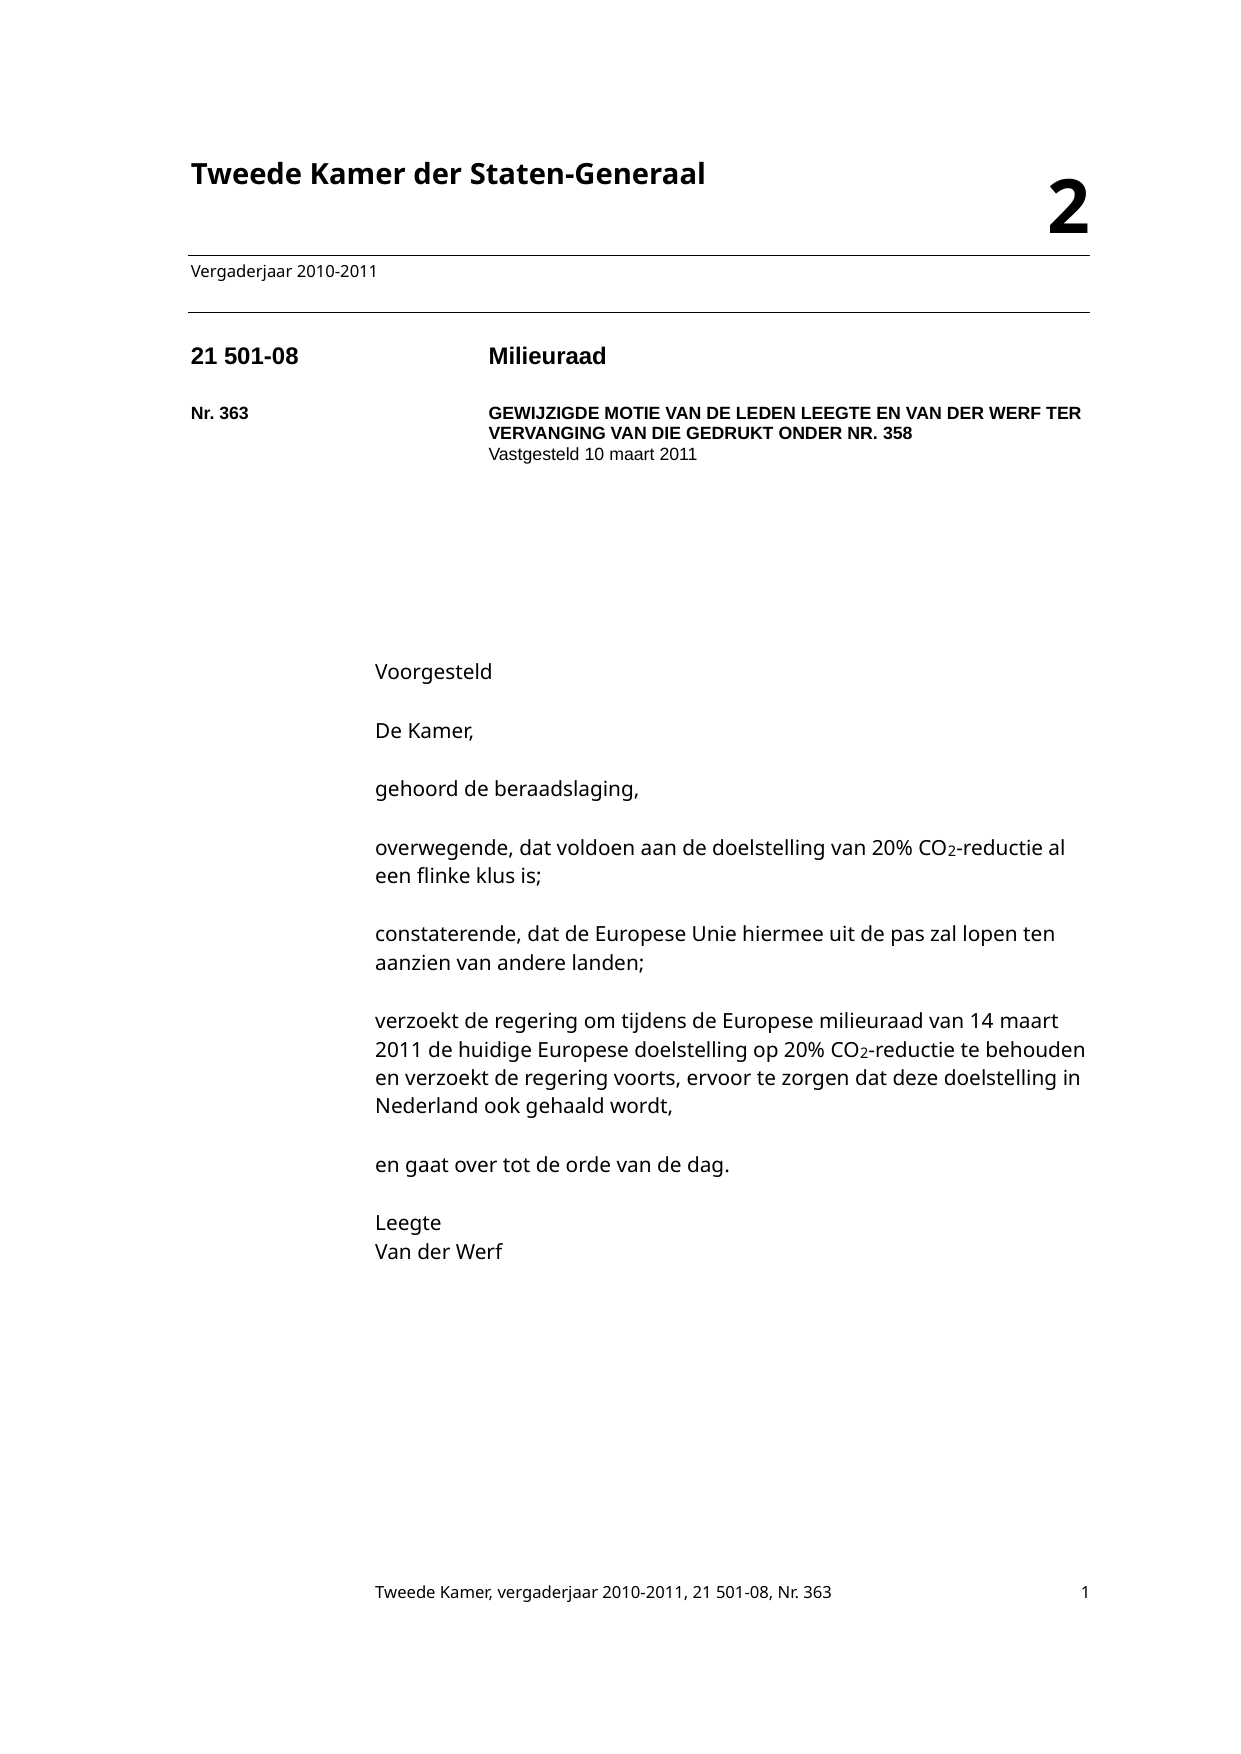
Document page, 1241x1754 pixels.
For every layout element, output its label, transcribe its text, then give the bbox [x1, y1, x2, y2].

table_cell [188, 313, 485, 339]
table_header Tweede Kamer der Staten-Generaal [188, 150, 909, 255]
text gehoord de beraadslaging, [375, 774, 1090, 803]
text De Kamer, [375, 716, 1090, 744]
text verzoekt de regering om tijdens de Europese milieuraad van 14 maart 2011 de huidige Europese doelstelling op 20% CO2-reductie te behouden en verzoekt de regering voorts, ervoor te zorgen dat deze doelstelling in Nederland ook gehaald wordt, [375, 1006, 1090, 1120]
text overwegende, dat voldoen aan de doelstelling van 20% CO2-reductie al een flinke klus is; [375, 833, 1090, 889]
table_cell [485, 256, 1090, 312]
table_cell Nr. 363 [188, 399, 485, 539]
text Voorgesteld [375, 657, 1090, 686]
text constaterende, dat de Europese Unie hiermee uit de pas zal lopen ten aanzien van andere landen; [375, 919, 1090, 976]
table_cell Milieuraad [485, 339, 1090, 399]
table_cell 21 501-08 [188, 339, 485, 399]
table_cell [485, 313, 1090, 339]
table_cell GEWIJZIGDE MOTIE VAN DE LEDEN LEEGTE EN VAN DER WERF TER VERVANGING VAN DIE GEDRUKT ONDER NR. 358 Vastgesteld 10 maart 2011 [485, 399, 1090, 539]
text en gaat over tot de orde van de dag. [375, 1150, 1090, 1178]
table_header 2 [910, 150, 1090, 255]
text Leegte [375, 1208, 1090, 1237]
table_cell Vergaderjaar 2010-2011 [188, 256, 485, 312]
text Van der Werf [375, 1237, 1090, 1265]
